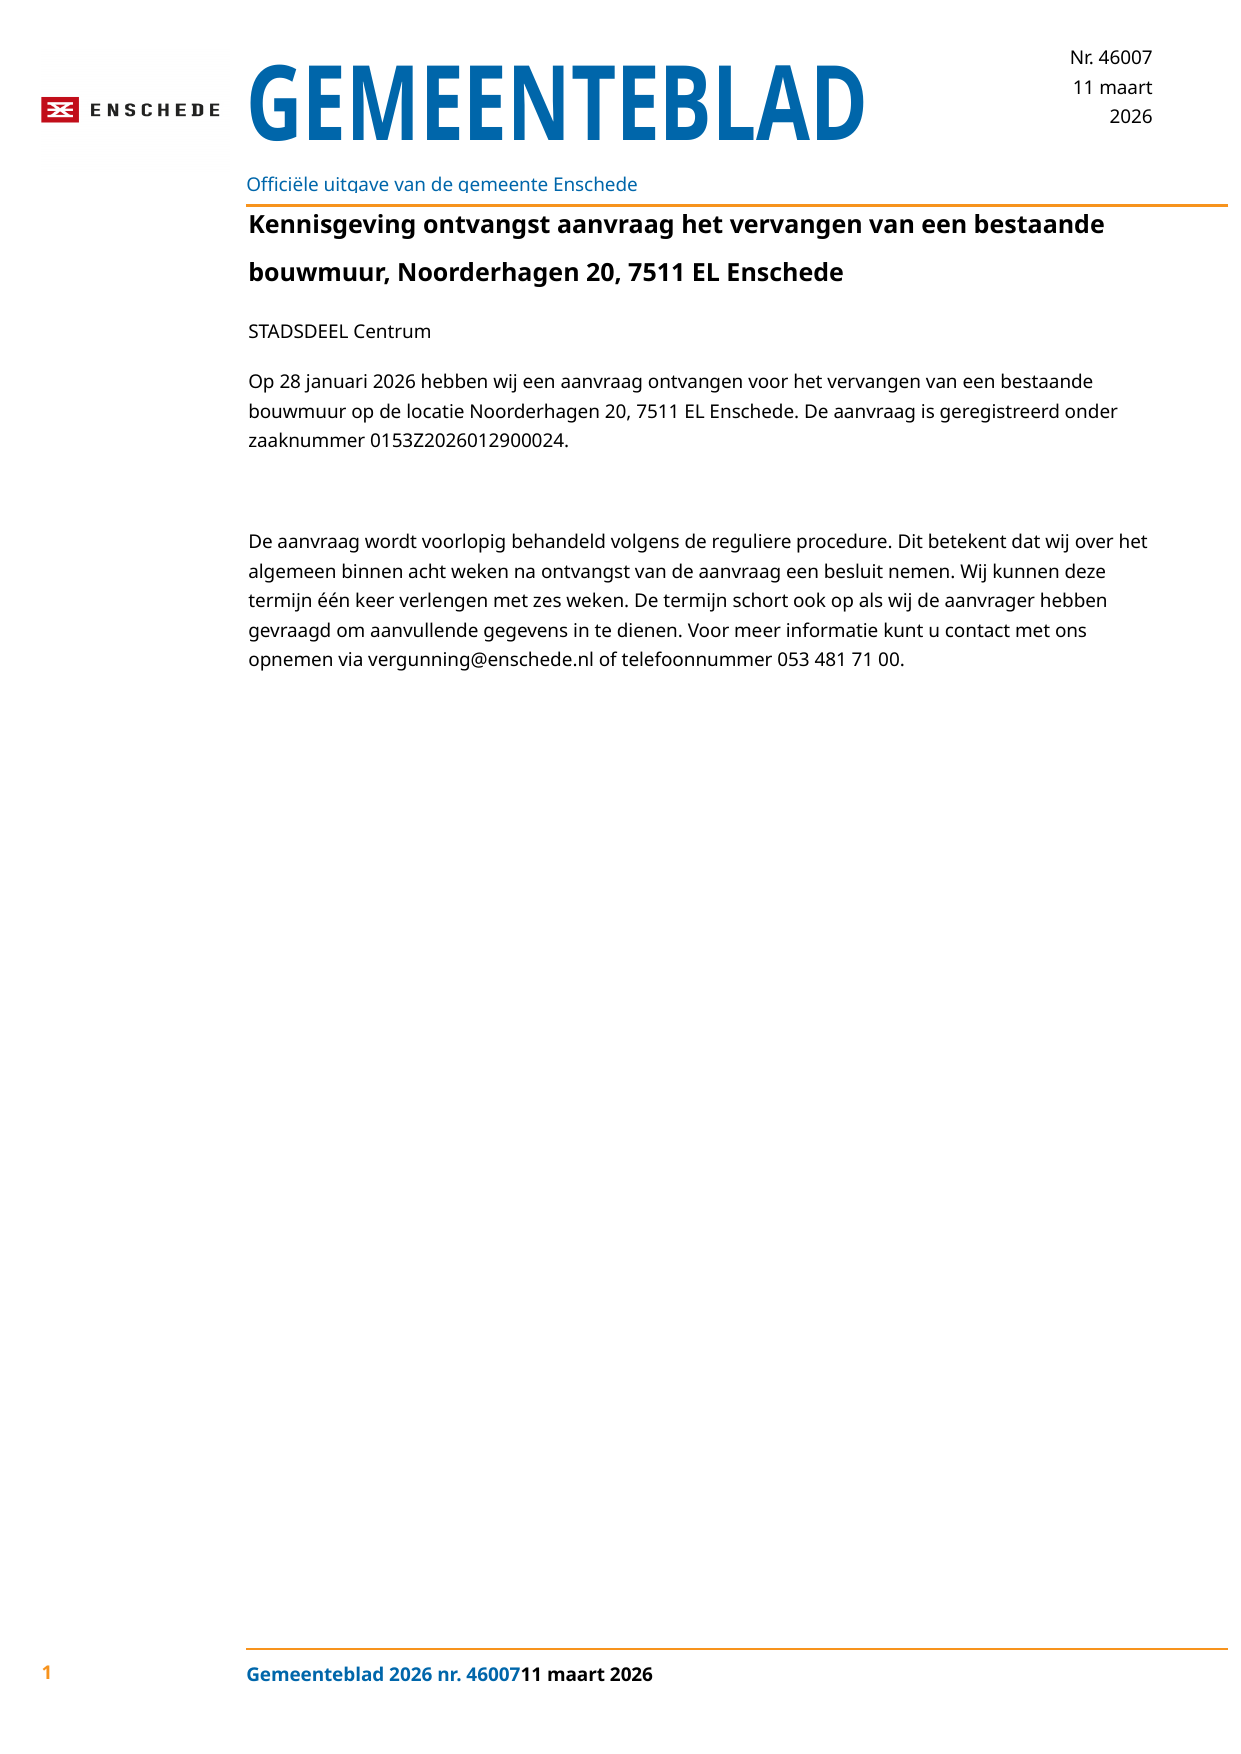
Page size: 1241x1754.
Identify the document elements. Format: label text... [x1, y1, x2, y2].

picture [41, 47, 231, 172]
text De aanvraag wordt voorlopig behandeld volgens de reguliere procedure. Dit betekent dat wij over het algemeen binnen acht weken na ontvangst van de aanvraag een besluit nemen. Wij kunnen deze termijn één keer verlengen met zes weken. De termijn schort ook op als wij de aanvrager hebben gevraagd om aanvullende gegevens in te dienen. Voor meer informatie kunt u contact met ons opnemen via vergunning@enschede.nl of telefoonnummer 053 481 71 00. [248, 528, 1152, 672]
text Kennisgeving ontvangst aanvraag het vervangen van een bestaande bouwmuur, Noorderhagen 20, 7511 EL Enschede [248, 207, 1152, 288]
text STADSDEEL Centrum [248, 318, 1152, 344]
text Op 28 januari 2026 hebben wij een aanvraag ontvangen voor het vervangen van een bestaande bouwmuur op de locatie Noorderhagen 20, 7511 EL Enschede. De aanvraag is geregistreerd onder zaaknummer 0153Z2026012900024. [248, 368, 1152, 453]
